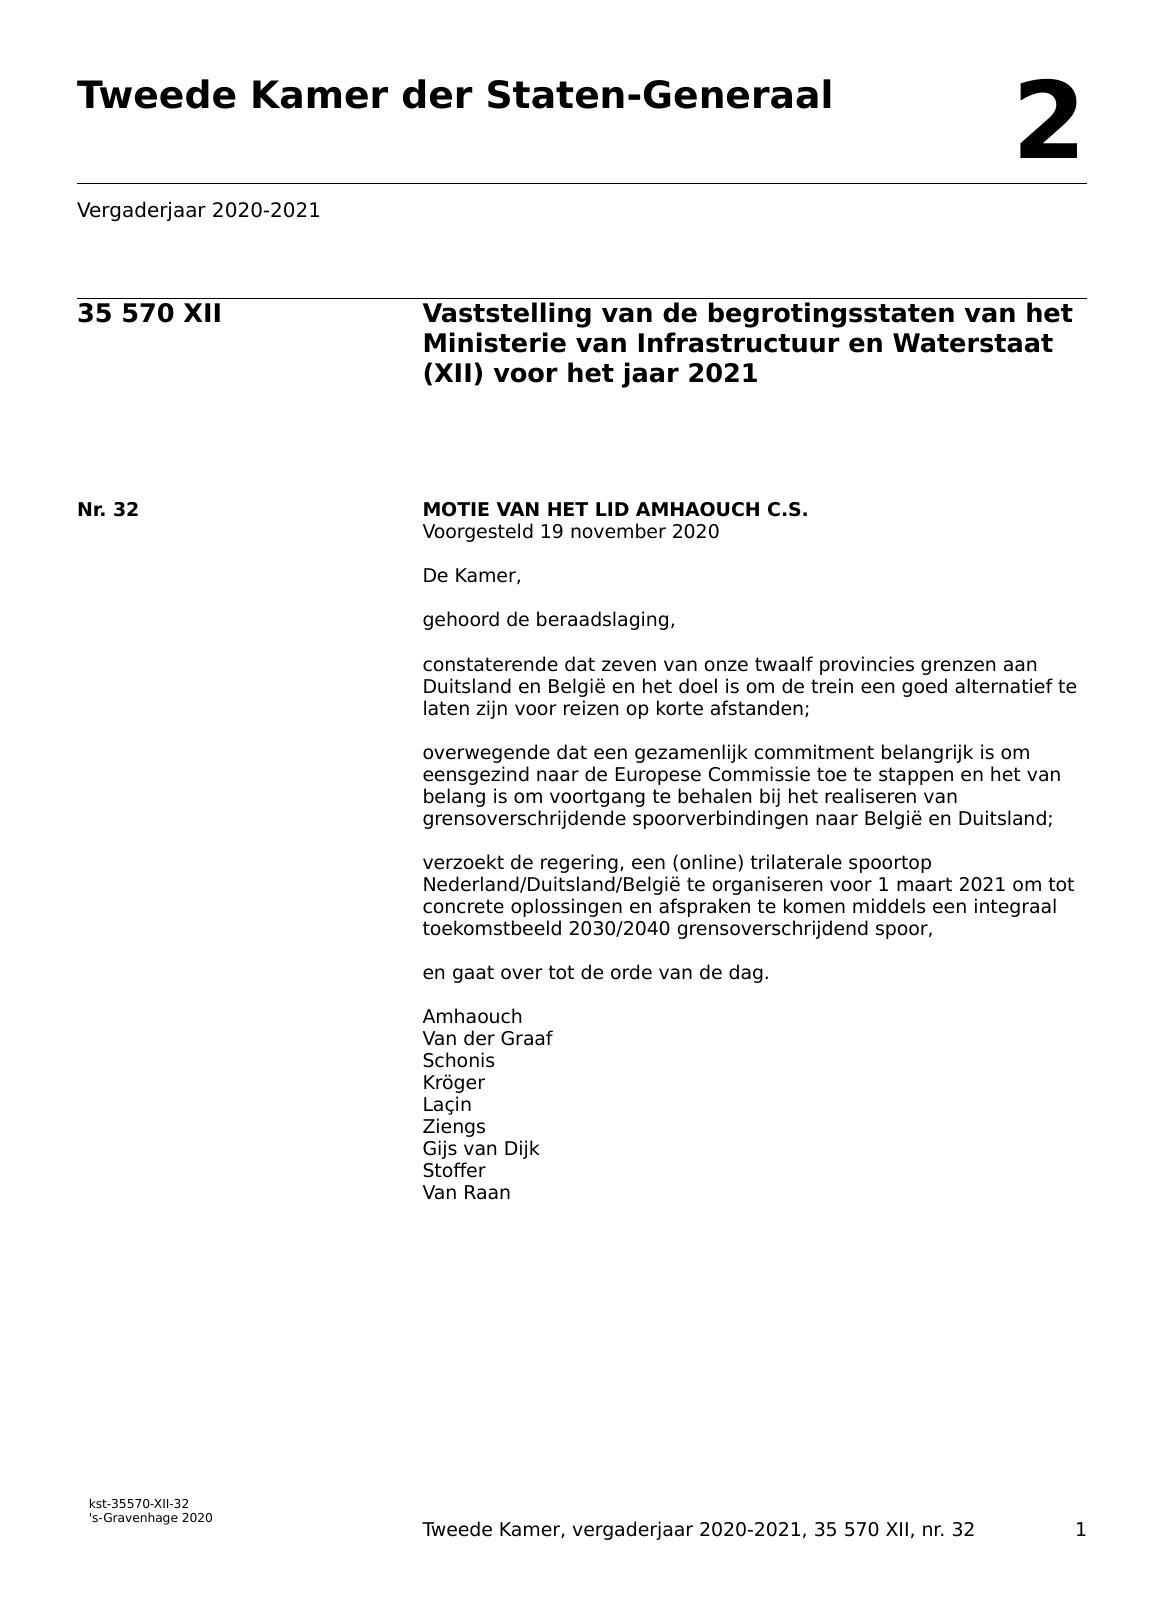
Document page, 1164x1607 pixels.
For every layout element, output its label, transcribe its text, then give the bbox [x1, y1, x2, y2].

table_header 2 [886, 59, 1087, 183]
text Van Raan [422, 1182, 1087, 1204]
text Kröger [422, 1072, 1087, 1094]
text Ziengs [422, 1116, 1087, 1138]
text gehoord de beraadslaging, [422, 609, 1087, 631]
text De Kamer, [422, 565, 1087, 587]
text overwegende dat een gezamenlijk commitment belangrijk is om eensgezind naar de Europese Commissie toe te stappen en het van belang is om voortgang te behalen bij het realiseren van grensoverschrijdende spoorverbindingen naar België en Duitsland; [422, 742, 1087, 829]
text en gaat over tot de orde van de dag. [422, 962, 1087, 984]
text Voorgesteld 19 november 2020 [422, 521, 1087, 543]
text Gijs van Dijk [422, 1138, 1087, 1160]
text Laçin [422, 1094, 1087, 1116]
text kst-35570-XII-32 [88, 1497, 323, 1511]
text Schonis [422, 1050, 1087, 1072]
subtitle 35 570 XII Vaststelling van de begrotingsstaten van het Ministerie van Infrastructuur en Waterstaat (XII) voor het jaar 2021 [77, 299, 1087, 388]
text Amhaouch [422, 1006, 1087, 1028]
text Stoffer [422, 1160, 1087, 1182]
text 's-Gravenhage 2020 [88, 1511, 323, 1525]
table_header Tweede Kamer der Staten-Generaal [77, 59, 886, 183]
text constaterende dat zeven van onze twaalf provincies grenzen aan Duitsland en België en het doel is om de trein een goed alternatief te laten zijn voor reizen op korte afstanden; [422, 653, 1087, 719]
table_cell Vergaderjaar 2020-2021 [77, 184, 1087, 298]
text verzoekt de regering, een (online) trilaterale spoortop Nederland/Duitsland/België te organiseren voor 1 maart 2021 om tot concrete oplossingen en afspraken te komen middels een integraal toekomstbeeld 2030/2040 grensoverschrijdend spoor, [422, 852, 1087, 940]
subtitle Nr. 32 MOTIE VAN HET LID AMHAOUCH C.S. [77, 499, 1087, 521]
text Van der Graaf [422, 1028, 1087, 1050]
